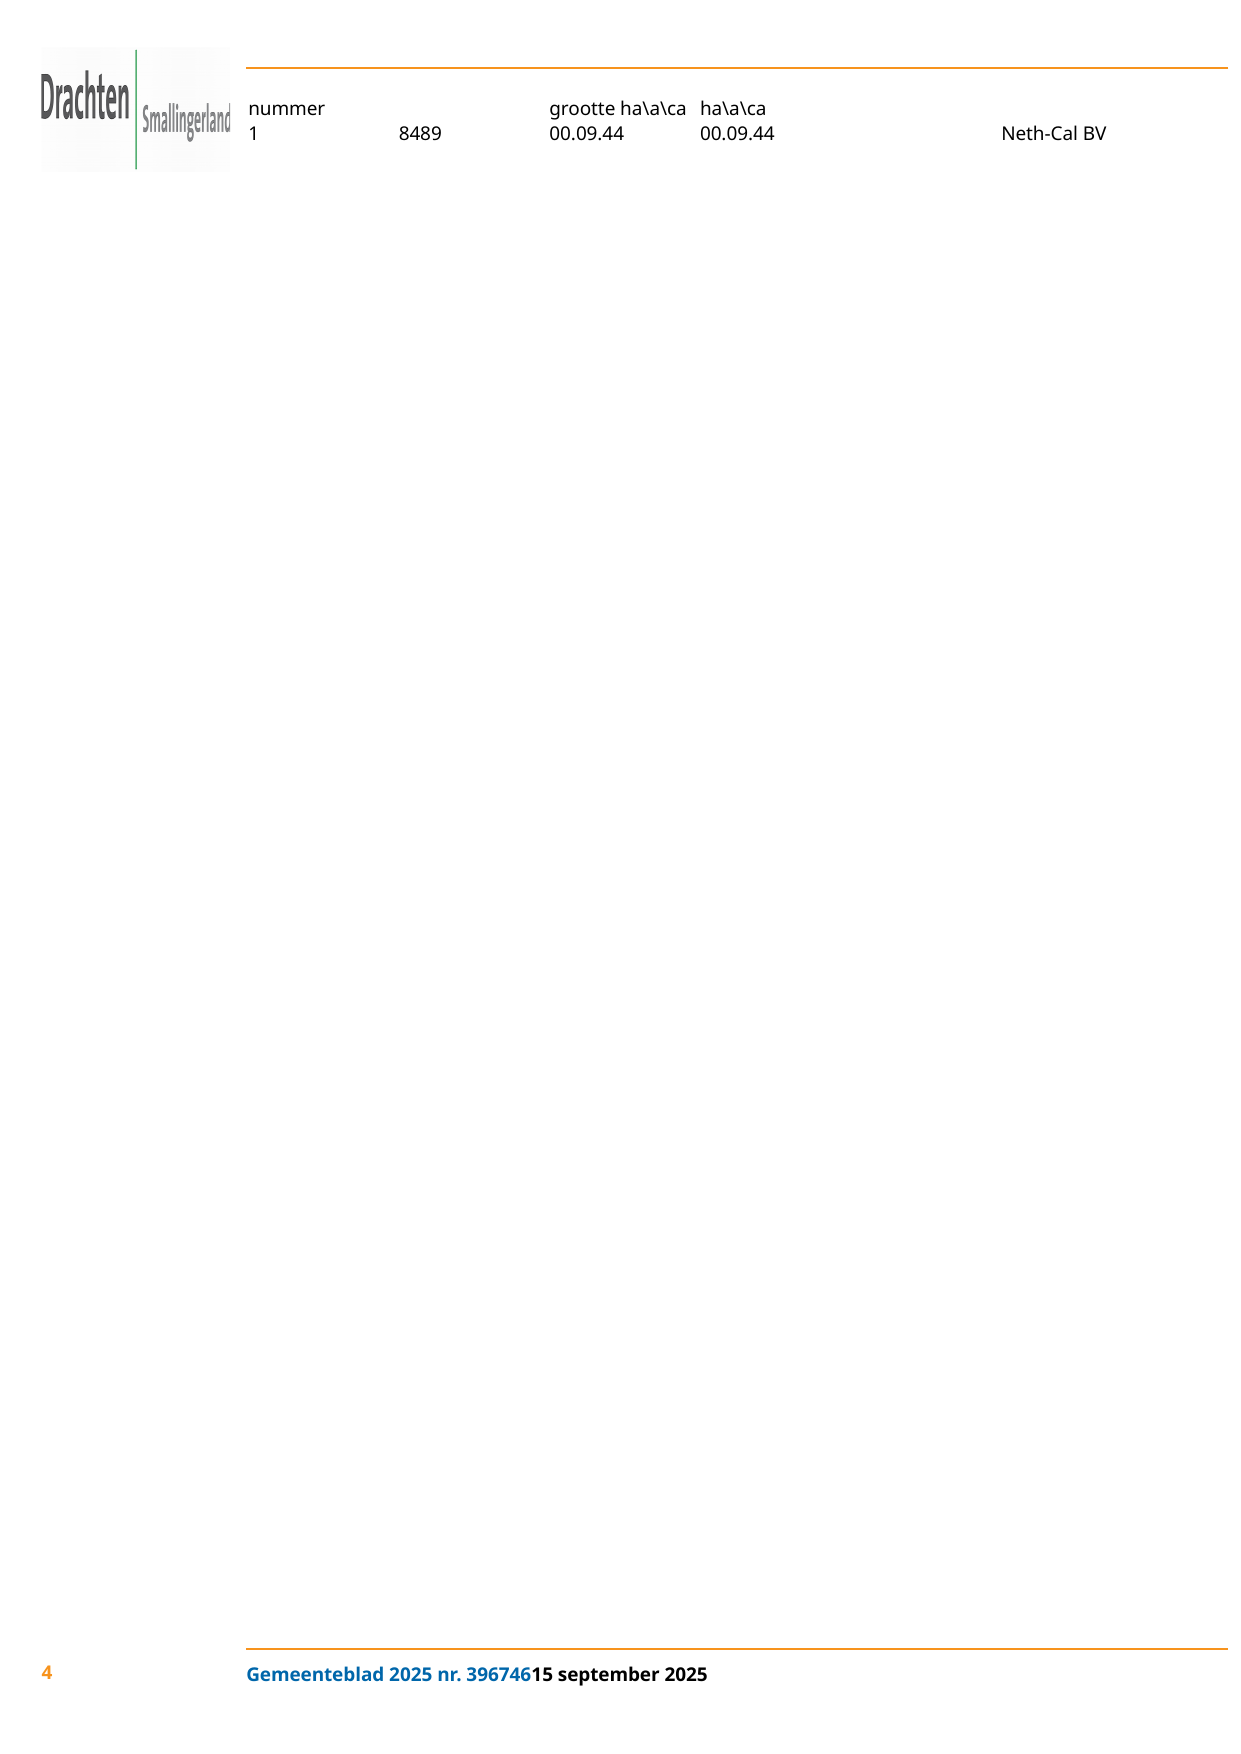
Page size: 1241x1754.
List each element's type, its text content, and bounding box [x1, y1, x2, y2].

table_cell [1001, 146, 1152, 172]
table_cell [1001, 198, 1152, 223]
table_cell Neth-Cal BV [1001, 121, 1152, 146]
table_header ha\a\ca [700, 95, 850, 121]
table_cell [850, 224, 1001, 249]
table_cell [549, 146, 700, 172]
table_cell [549, 249, 700, 275]
table_cell 8489 [399, 121, 549, 146]
table_cell 1 [248, 121, 398, 146]
table_cell [850, 121, 1001, 146]
table_cell [850, 198, 1001, 223]
table_header nummer [248, 95, 398, 121]
table_cell [850, 146, 1001, 172]
table_cell [549, 198, 700, 223]
table_cell [700, 249, 850, 275]
table_header grootte ha\a\ca [549, 95, 700, 121]
table_header [1001, 95, 1152, 121]
table_cell [700, 198, 850, 223]
table_cell [549, 224, 700, 249]
table_cell [248, 198, 398, 223]
table_cell [248, 172, 398, 198]
table_cell 00.09.44 [700, 121, 850, 146]
table_cell [399, 224, 549, 249]
table_cell [850, 172, 1001, 198]
table_header [850, 95, 1001, 121]
table_cell [1001, 249, 1152, 275]
table_cell [248, 146, 398, 172]
table_cell [1001, 224, 1152, 249]
table_cell [399, 146, 549, 172]
table_header [399, 95, 549, 121]
table_cell [248, 224, 398, 249]
table_cell [700, 146, 850, 172]
table_cell [399, 172, 549, 198]
table_cell [399, 198, 549, 223]
table_cell [549, 172, 700, 198]
table_cell [700, 172, 850, 198]
table_cell [248, 249, 398, 275]
table_cell [399, 249, 549, 275]
table_cell [850, 249, 1001, 275]
table_cell [700, 224, 850, 249]
picture [41, 47, 231, 172]
table_cell [1001, 172, 1152, 198]
table_cell 00.09.44 [549, 121, 700, 146]
